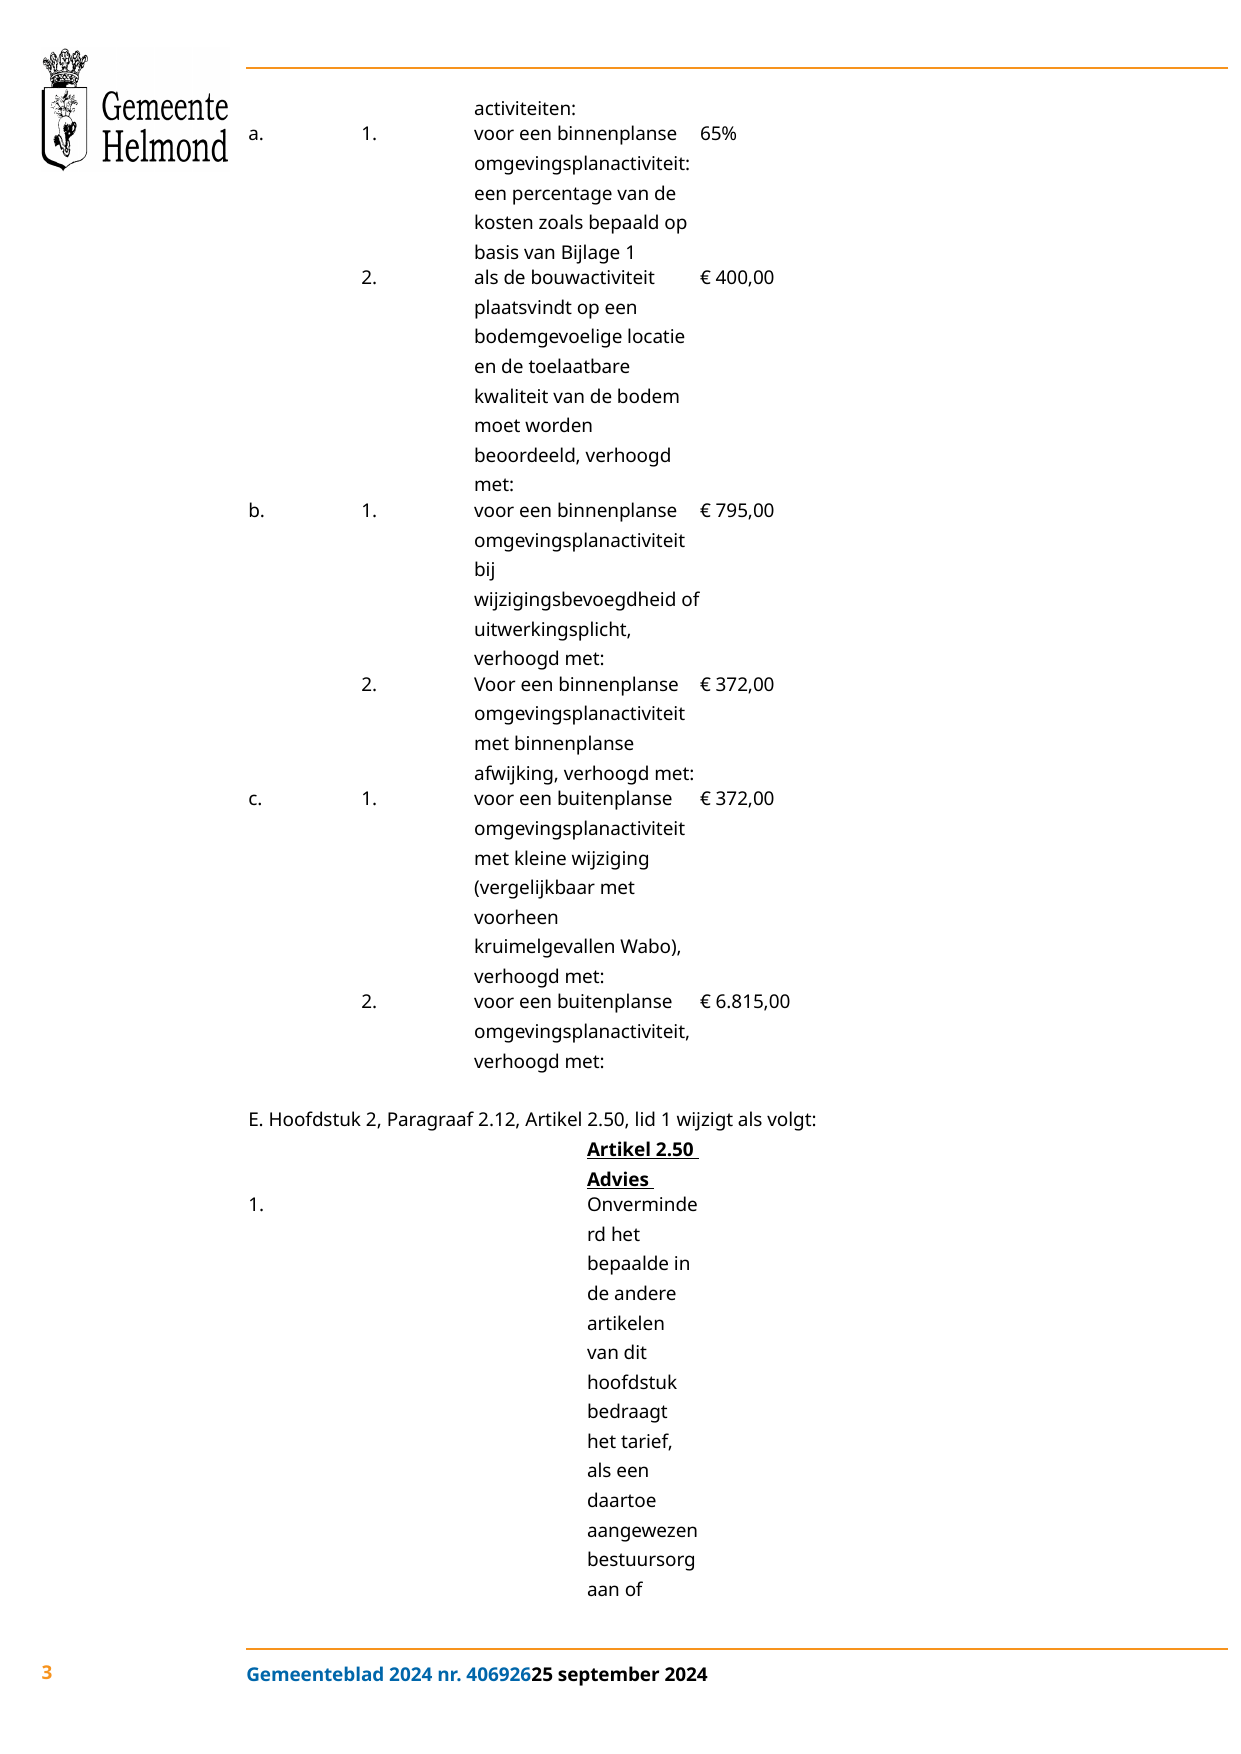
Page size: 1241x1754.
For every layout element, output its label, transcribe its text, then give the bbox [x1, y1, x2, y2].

table_cell € 6.815,00 [700, 989, 1152, 1074]
table_cell € 795,00 [700, 498, 1152, 671]
table_cell voor een binnenplanse omgevingsplanactiviteit: een percentage van de kosten zoals bepaald op basis van Bijlage 1 [474, 121, 700, 264]
table_header [700, 1136, 1038, 1191]
text E. Hoofdstuk 2, Paragraaf 2.12, Artikel 2.50, lid 1 wijzigt als volgt: [248, 1106, 1152, 1132]
table_cell voor een binnenplanse omgevingsplanactiviteit bij wijzigingsbevoegdheid of uitwerkingsplicht, verhoogd met: [474, 498, 700, 671]
table_cell 2. [361, 989, 474, 1074]
table_header [361, 1136, 587, 1191]
table_cell activiteiten: [474, 95, 700, 121]
table_cell voor een buitenplanse omgevingsplanactiviteit met kleine wijziging (vergelijkbaar met voorheen kruimelgevallen Wabo), verhoogd met: [474, 786, 700, 989]
picture [41, 47, 231, 172]
table_cell 65% [700, 121, 1152, 264]
table_cell 1. [361, 786, 474, 989]
table_cell [361, 1191, 587, 1602]
table_cell b. [248, 498, 361, 671]
table_cell 1. [248, 1191, 361, 1602]
table_cell € 372,00 [700, 671, 1152, 786]
table_cell 1. [361, 498, 474, 671]
table_cell € 372,00 [700, 786, 1152, 989]
table_cell c. [248, 786, 361, 989]
table_cell [248, 265, 361, 497]
table_cell 2. [361, 671, 474, 786]
table_cell [1039, 95, 1152, 121]
table_cell [248, 95, 474, 121]
table_cell [700, 95, 1038, 121]
table_cell voor een buitenplanse omgevingsplanactiviteit, verhoogd met: [474, 989, 700, 1074]
table_cell [700, 1191, 1152, 1602]
table_header Artikel 2.50 Advies [587, 1136, 700, 1191]
table_cell [248, 671, 361, 786]
table_cell als de bouwactiviteit plaatsvindt op een bodemgevoelige locatie en de toelaatbare kwaliteit van de bodem moet worden beoordeeld, verhoogd met: [474, 265, 700, 497]
table_cell € 400,00 [700, 265, 1152, 497]
table_cell [248, 989, 361, 1074]
table_cell Onverminderd het bepaalde in de andere artikelen van dit hoofdstuk bedraagt het tarief, als een daartoe aangewezen bestuursorgaan of [587, 1191, 700, 1602]
table_cell 2. [361, 265, 474, 497]
table_cell a. [248, 121, 361, 264]
table_header [248, 1136, 361, 1191]
table_header [1039, 1136, 1152, 1191]
table_cell Voor een binnenplanse omgevingsplanactiviteit met binnenplanse afwijking, verhoogd met: [474, 671, 700, 786]
table_cell 1. [361, 121, 474, 264]
